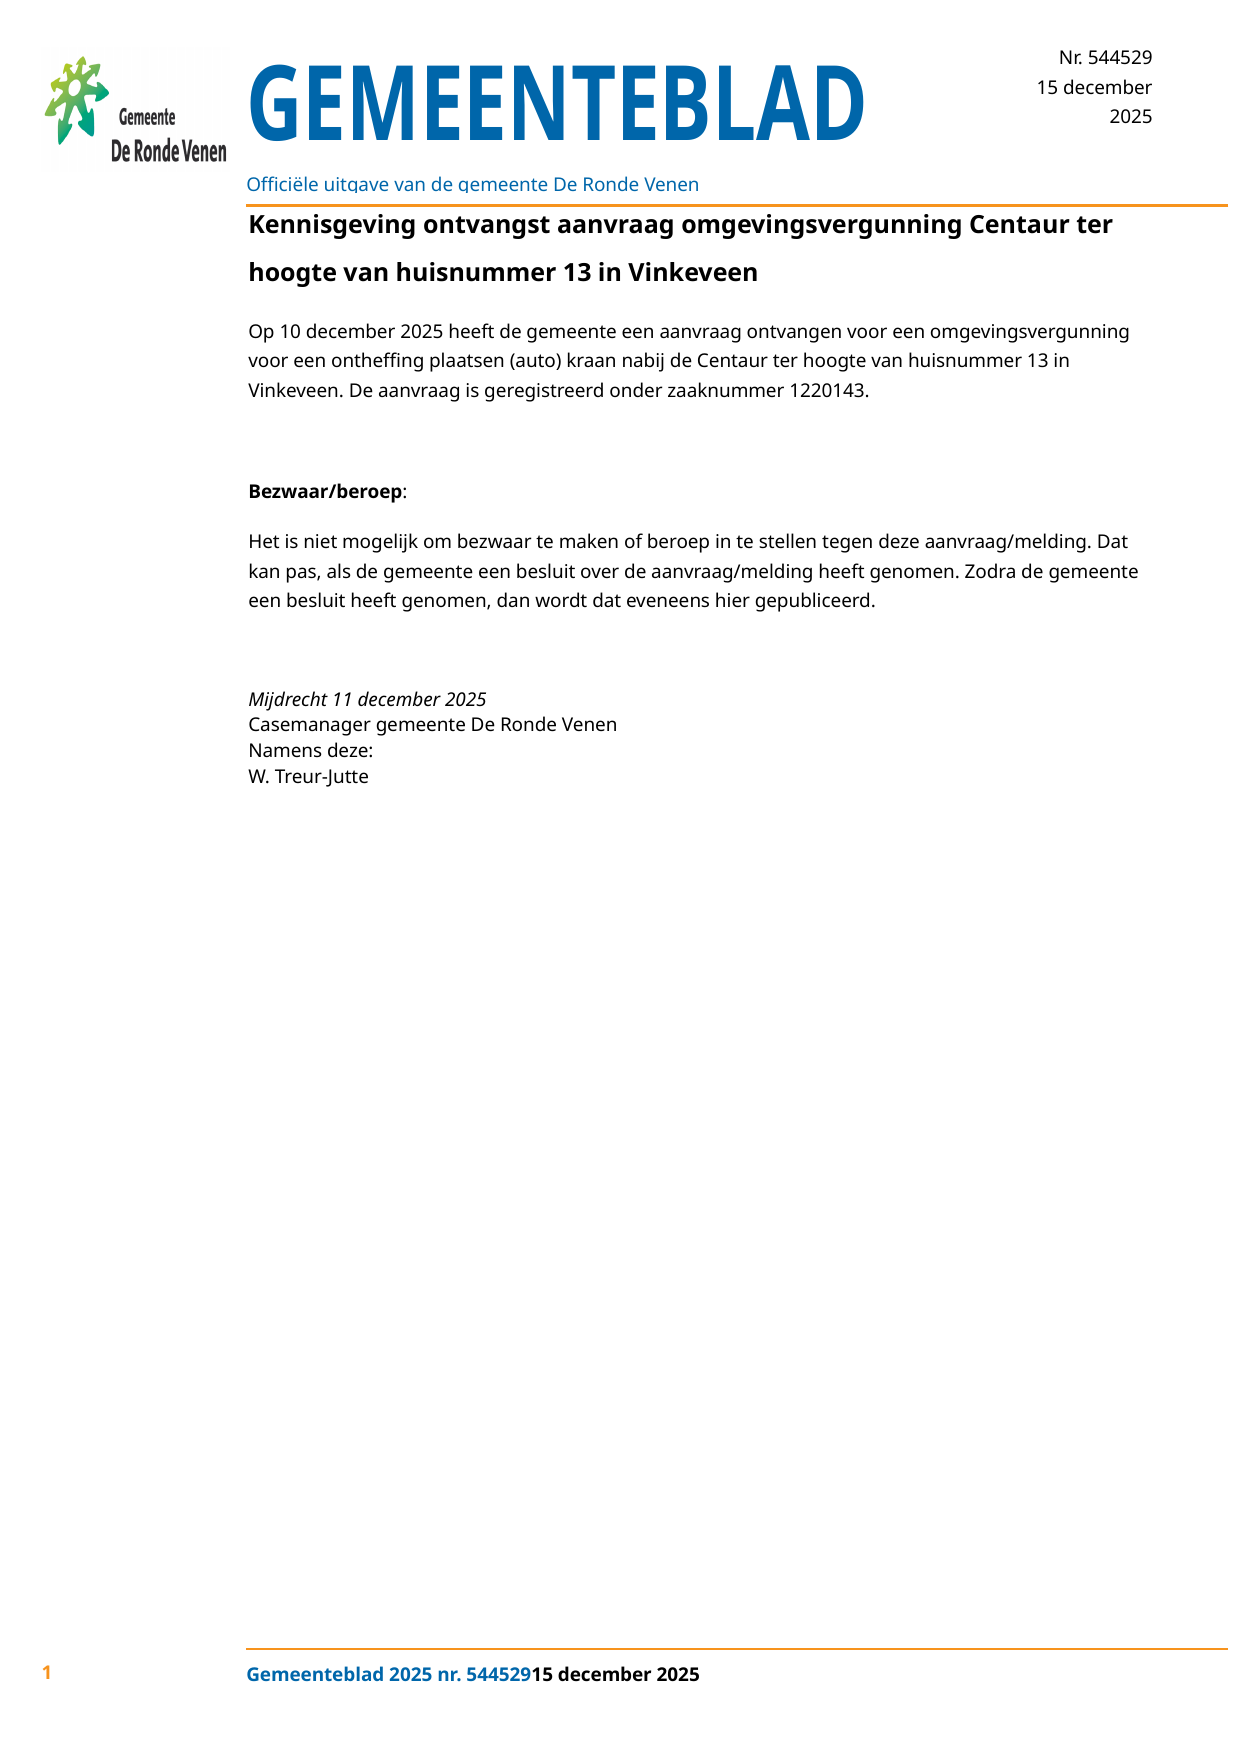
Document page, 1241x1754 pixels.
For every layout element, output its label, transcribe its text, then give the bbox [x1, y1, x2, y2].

text Casemanager gemeente De Ronde Venen [248, 711, 1152, 737]
text Kennisgeving ontvangst aanvraag omgevingsvergunning Centaur ter hoogte van huisnummer 13 in Vinkeveen [248, 207, 1152, 288]
picture [41, 47, 231, 172]
text Op 10 december 2025 heeft de gemeente een aanvraag ontvangen voor een omgevingsvergunning voor een ontheffing plaatsen (auto) kraan nabij de Centaur ter hoogte van huisnummer 13 in Vinkeveen. De aanvraag is geregistreerd onder zaaknummer 1220143. [248, 318, 1152, 403]
text Bezwaar/beroep: [248, 478, 1152, 504]
text Mijdrecht 11 december 2025 [248, 686, 1152, 711]
text Namens deze: [248, 737, 1152, 763]
text Het is niet mogelijk om bezwaar te maken of beroep in te stellen tegen deze aanvraag/melding. Dat kan pas, als de gemeente een besluit over de aanvraag/melding heeft genomen. Zodra de gemeente een besluit heeft genomen, dan wordt dat eveneens hier gepubliceerd. [248, 528, 1152, 613]
text W. Treur-Jutte [248, 763, 1152, 789]
